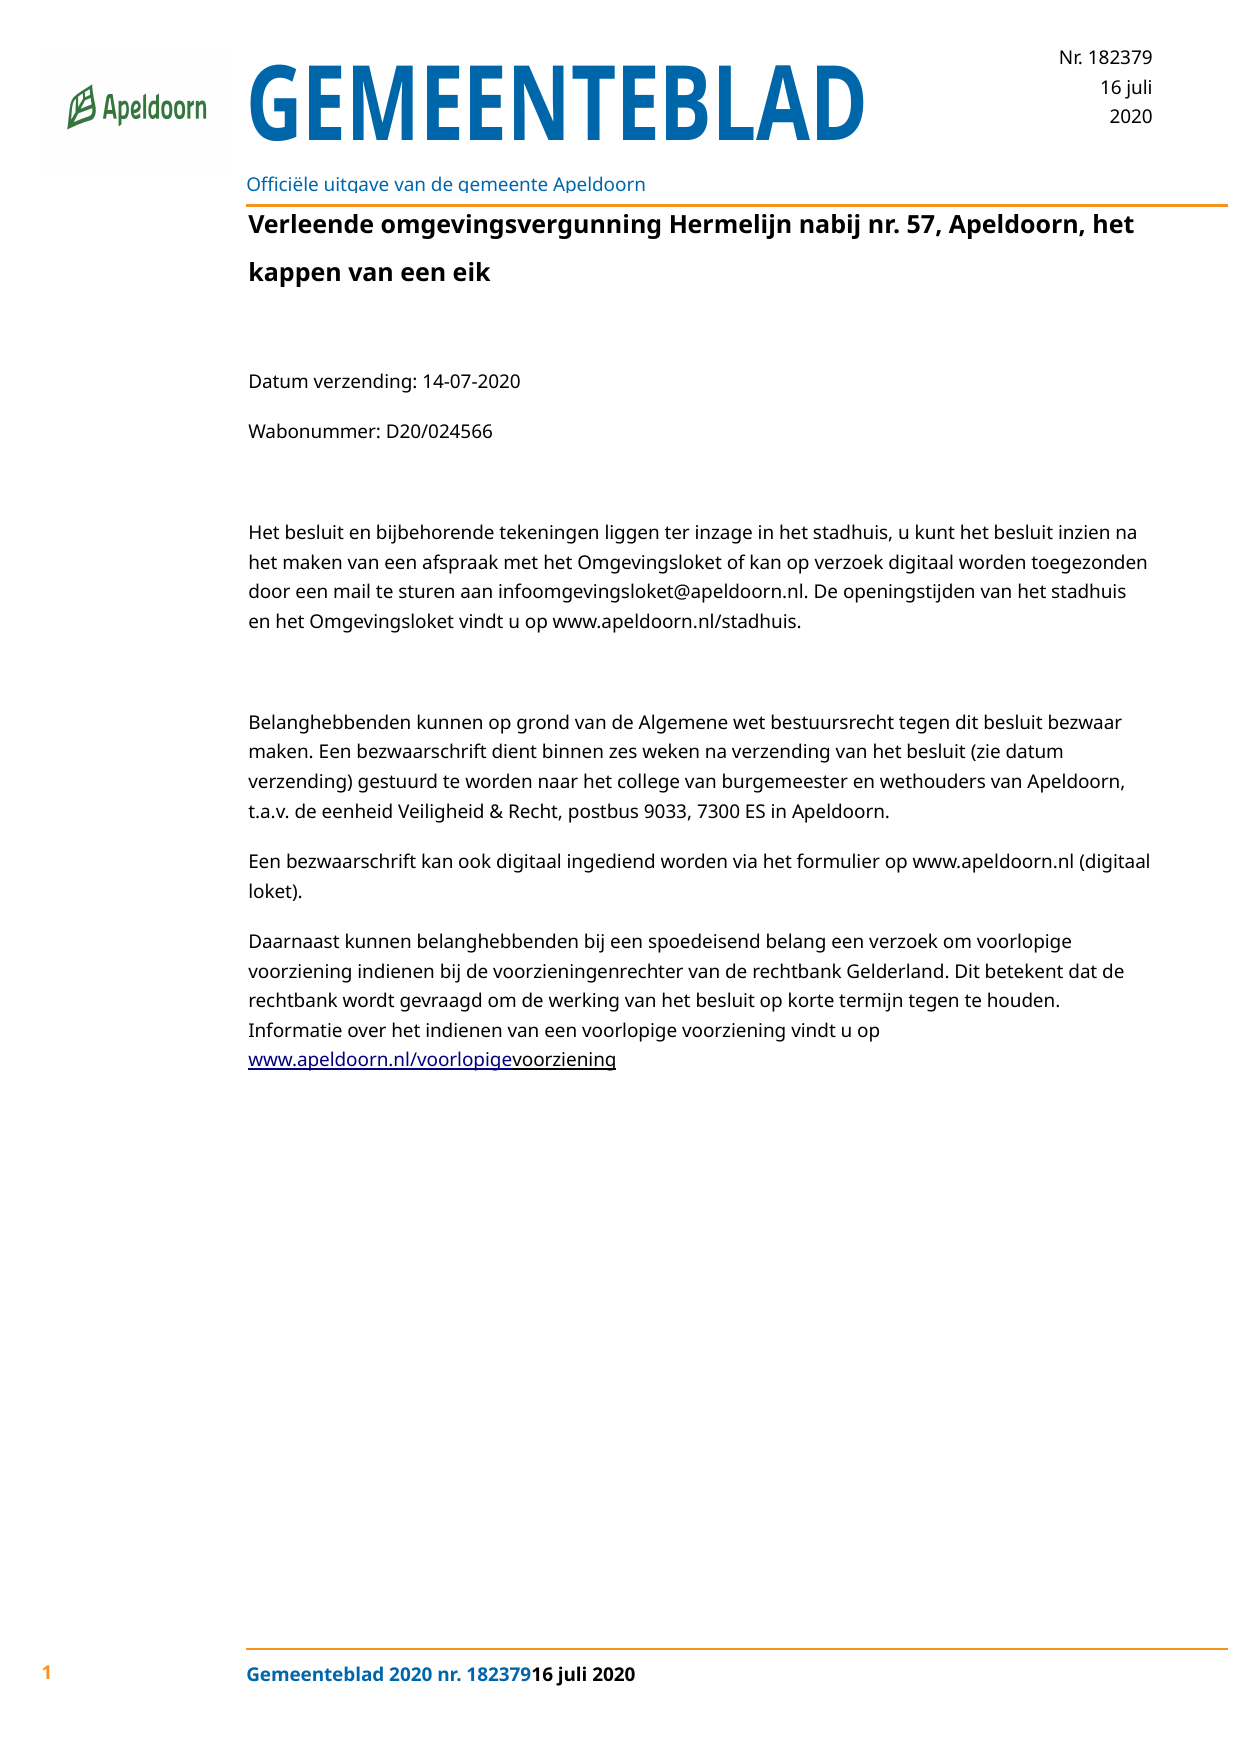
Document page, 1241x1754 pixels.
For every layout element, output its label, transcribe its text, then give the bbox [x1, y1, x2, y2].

text Een bezwaarschrift kan ook digitaal ingediend worden via het formulier op www.apeldoorn.nl (digitaal loket). [248, 848, 1152, 904]
text Datum verzending: 14-07-2020 [248, 368, 1152, 394]
text Verleende omgevingsvergunning Hermelijn nabij nr. 57, Apeldoorn, het kappen van een eik [248, 207, 1152, 288]
text Wabonummer: D20/024566 [248, 419, 1152, 444]
picture [41, 47, 231, 172]
text Daarnaast kunnen belanghebbenden bij een spoedeisend belang een verzoek om voorlopige voorziening indienen bij de voorzieningenrechter van de rechtbank Gelderland. Dit betekent dat de rechtbank wordt gevraagd om de werking van het besluit op korte termijn tegen te houden. Informatie over het indienen van een voorlopige voorziening vindt u op www.apeldoorn.nl/voorlopigevoorziening [248, 928, 1152, 1072]
text Belanghebbenden kunnen op grond van de Algemene wet bestuursrecht tegen dit besluit bezwaar maken. Een bezwaarschrift dient binnen zes weken na verzending van het besluit (zie datum verzending) gestuurd te worden naar het college van burgemeester en wethouders van Apeldoorn, t.a.v. de eenheid Veiligheid & Recht, postbus 9033, 7300 ES in Apeldoorn. [248, 709, 1152, 824]
text Het besluit en bijbehorende tekeningen liggen ter inzage in het stadhuis, u kunt het besluit inzien na het maken van een afspraak met het Omgevingsloket of kan op verzoek digitaal worden toegezonden door een mail te sturen aan infoomgevingsloket@apeldoorn.nl. De openingstijden van het stadhuis en het Omgevingsloket vindt u op www.apeldoorn.nl/stadhuis. [248, 519, 1152, 634]
